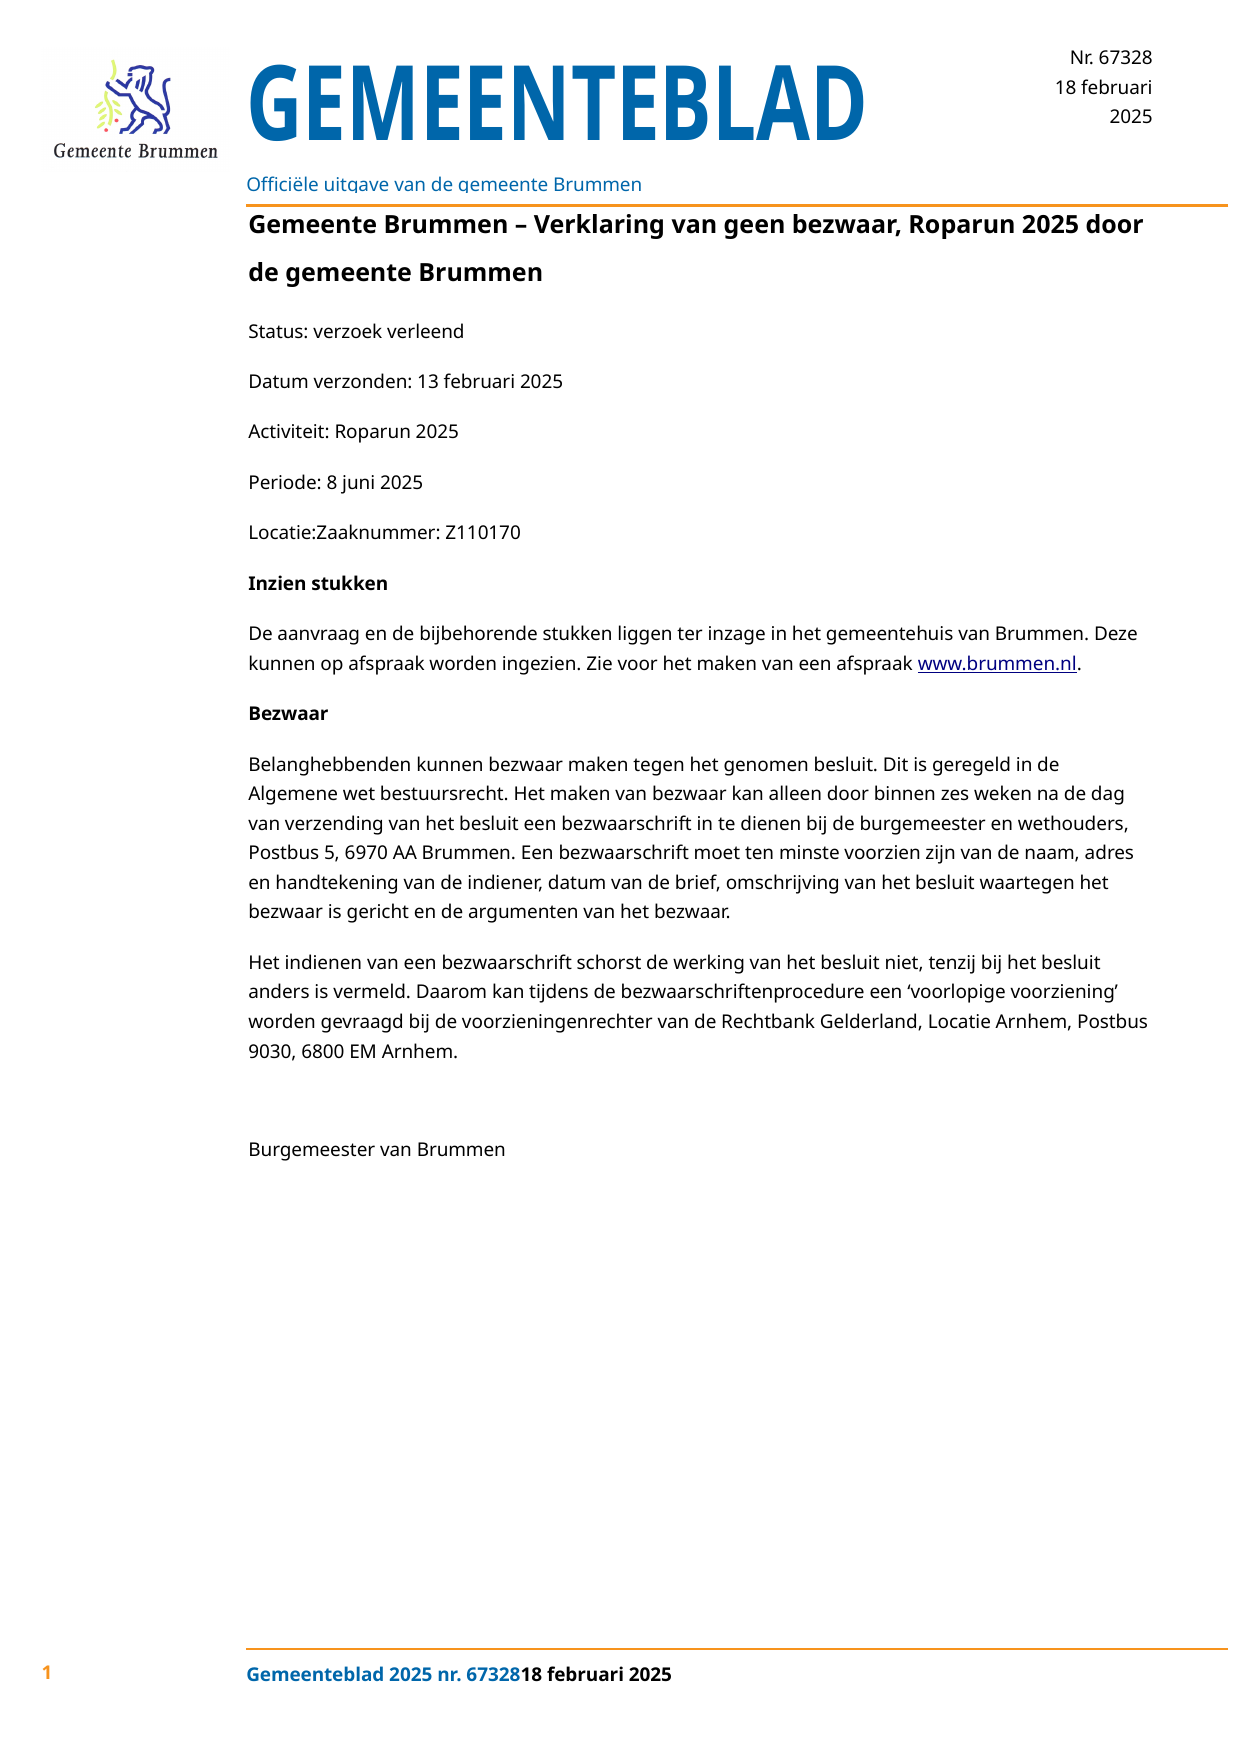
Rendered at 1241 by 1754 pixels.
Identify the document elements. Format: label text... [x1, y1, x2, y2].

text De aanvraag en de bijbehorende stukken liggen ter inzage in het gemeentehuis van Brummen. Deze kunnen op afspraak worden ingezien. Zie voor het maken van een afspraak www.brummen.nl. [248, 620, 1152, 676]
text Gemeente Brummen – Verklaring van geen bezwaar, Roparun 2025 door de gemeente Brummen [248, 207, 1152, 288]
text Belanghebbenden kunnen bezwaar maken tegen het genomen besluit. Dit is geregeld in de Algemene wet bestuursrecht. Het maken van bezwaar kan alleen door binnen zes weken na de dag van verzending van het besluit een bezwaarschrift in te dienen bij de burgemeester en wethouders, Postbus 5, 6970 AA Brummen. Een bezwaarschrift moet ten minste voorzien zijn van de naam, adres en handtekening van de indiener, datum van de brief, omschrijving van het besluit waartegen het bezwaar is gericht en de argumenten van het bezwaar. [248, 751, 1152, 924]
picture [41, 47, 231, 172]
text Het indienen van een bezwaarschrift schorst de werking van het besluit niet, tenzij bij het besluit anders is vermeld. Daarom kan tijdens de bezwaarschriftenprocedure een ‘voorlopige voorziening’ worden gevraagd bij de voorzieningenrechter van de Rechtbank Gelderland, Locatie Arnhem, Postbus 9030, 6800 EM Arnhem. [248, 949, 1152, 1064]
text Activiteit: Roparun 2025 [248, 419, 1152, 444]
text Status: verzoek verleend [248, 318, 1152, 344]
text Periode: 8 juni 2025 [248, 469, 1152, 495]
text Bezwaar [248, 700, 1152, 726]
text Burgemeester van Brummen [248, 1136, 1152, 1162]
text Datum verzonden: 13 februari 2025 [248, 368, 1152, 394]
text Locatie:Zaaknummer: Z110170 [248, 519, 1152, 545]
text Inzien stukken [248, 570, 1152, 596]
